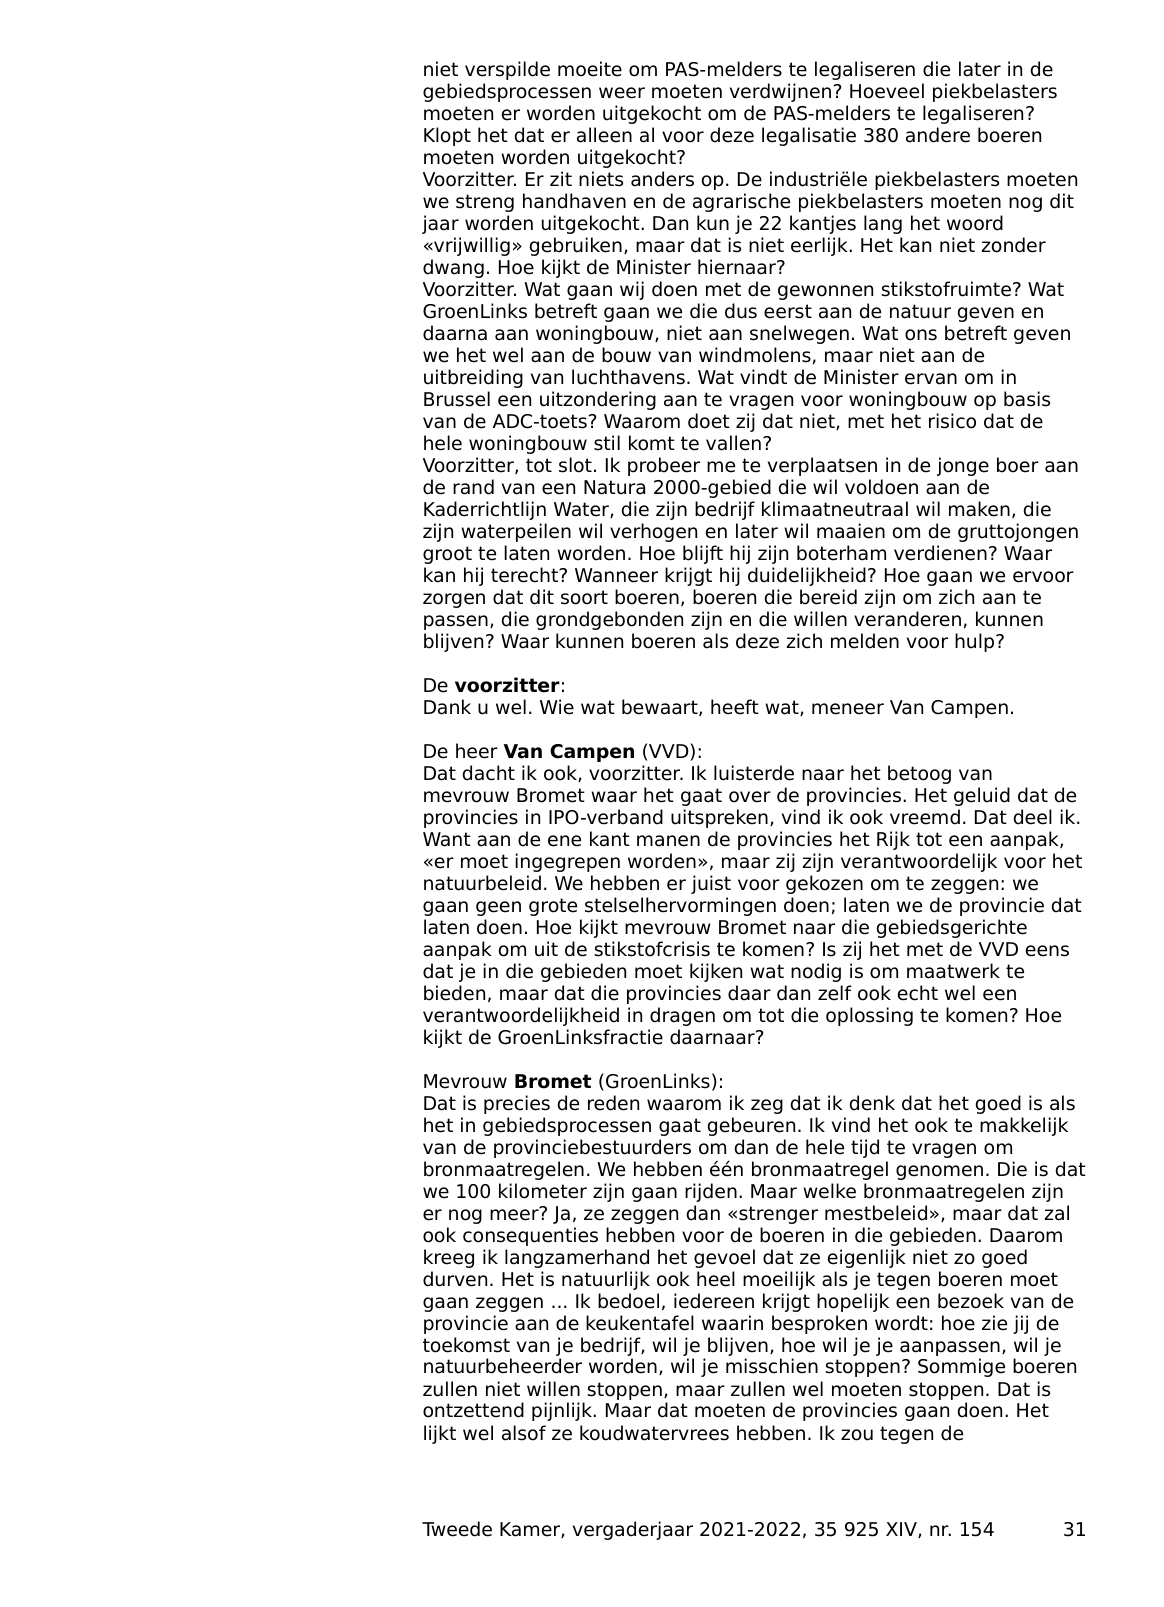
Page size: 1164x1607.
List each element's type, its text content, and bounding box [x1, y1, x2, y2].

text De voorzitter: [422, 675, 1087, 697]
text De heer Van Campen (VVD): [422, 741, 1087, 763]
text Voorzitter. Er zit niets anders op. De industriële piekbelasters moeten we streng handhaven en de agrarische piekbelasters moeten nog dit jaar worden uitgekocht. Dan kun je 22 kantjes lang het woord «vrijwillig» gebruiken, maar dat is niet eerlijk. Het kan niet zonder dwang. Hoe kijkt de Minister hiernaar? [422, 169, 1087, 279]
text Mevrouw Bromet (GroenLinks): [422, 1071, 1087, 1093]
text niet verspilde moeite om PAS-melders te legaliseren die later in de gebiedsprocessen weer moeten verdwijnen? Hoeveel piekbelasters moeten er worden uitgekocht om de PAS-melders te legaliseren? Klopt het dat er alleen al voor deze legalisatie 380 andere boeren moeten worden uitgekocht? [422, 59, 1087, 169]
text Voorzitter. Wat gaan wij doen met de gewonnen stikstofruimte? Wat GroenLinks betreft gaan we die dus eerst aan de natuur geven en daarna aan woningbouw, niet aan snelwegen. Wat ons betreft geven we het wel aan de bouw van windmolens, maar niet aan de uitbreiding van luchthavens. Wat vindt de Minister ervan om in Brussel een uitzondering aan te vragen voor woningbouw op basis van de ADC-toets? Waarom doet zij dat niet, met het risico dat de hele woningbouw stil komt te vallen? [422, 279, 1087, 455]
text Dat is precies de reden waarom ik zeg dat ik denk dat het goed is als het in gebiedsprocessen gaat gebeuren. Ik vind het ook te makkelijk van de provinciebestuurders om dan de hele tijd te vragen om bronmaatregelen. We hebben één bronmaatregel genomen. Die is dat we 100 kilometer zijn gaan rijden. Maar welke bronmaatregelen zijn er nog meer? Ja, ze zeggen dan «strenger mestbeleid», maar dat zal ook consequenties hebben voor de boeren in die gebieden. Daarom kreeg ik langzamerhand het gevoel dat ze eigenlijk niet zo goed durven. Het is natuurlijk ook heel moeilijk als je tegen boeren moet gaan zeggen ... Ik bedoel, iedereen krijgt hopelijk een bezoek van de provincie aan de keukentafel waarin besproken wordt: hoe zie jij de toekomst van je bedrijf, wil je blijven, hoe wil je je aanpassen, wil je natuurbeheerder worden, wil je misschien stoppen? Sommige boeren zullen niet willen stoppen, maar zullen wel moeten stoppen. Dat is ontzettend pijnlijk. Maar dat moeten de provincies gaan doen. Het lijkt wel alsof ze koudwatervrees hebben. Ik zou tegen de [422, 1093, 1087, 1444]
text Voorzitter, tot slot. Ik probeer me te verplaatsen in de jonge boer aan de rand van een Natura 2000-gebied die wil voldoen aan de Kaderrichtlijn Water, die zijn bedrijf klimaatneutraal wil maken, die zijn waterpeilen wil verhogen en later wil maaien om de gruttojongen groot te laten worden. Hoe blijft hij zijn boterham verdienen? Waar kan hij terecht? Wanneer krijgt hij duidelijkheid? Hoe gaan we ervoor zorgen dat dit soort boeren, boeren die bereid zijn om zich aan te passen, die grondgebonden zijn en die willen veranderen, kunnen blijven? Waar kunnen boeren als deze zich melden voor hulp? [422, 455, 1087, 652]
text Dat dacht ik ook, voorzitter. Ik luisterde naar het betoog van mevrouw Bromet waar het gaat over de provincies. Het geluid dat de provincies in IPO-verband uitspreken, vind ik ook vreemd. Dat deel ik. Want aan de ene kant manen de provincies het Rijk tot een aanpak, «er moet ingegrepen worden», maar zij zijn verantwoordelijk voor het natuurbeleid. We hebben er juist voor gekozen om te zeggen: we gaan geen grote stelselhervormingen doen; laten we de provincie dat laten doen. Hoe kijkt mevrouw Bromet naar die gebiedsgerichte aanpak om uit de stikstofcrisis te komen? Is zij het met de VVD eens dat je in die gebieden moet kijken wat nodig is om maatwerk te bieden, maar dat die provincies daar dan zelf ook echt wel een verantwoordelijkheid in dragen om tot die oplossing te komen? Hoe kijkt de GroenLinksfractie daarnaar? [422, 763, 1087, 1048]
text Dank u wel. Wie wat bewaart, heeft wat, meneer Van Campen. [422, 697, 1087, 719]
